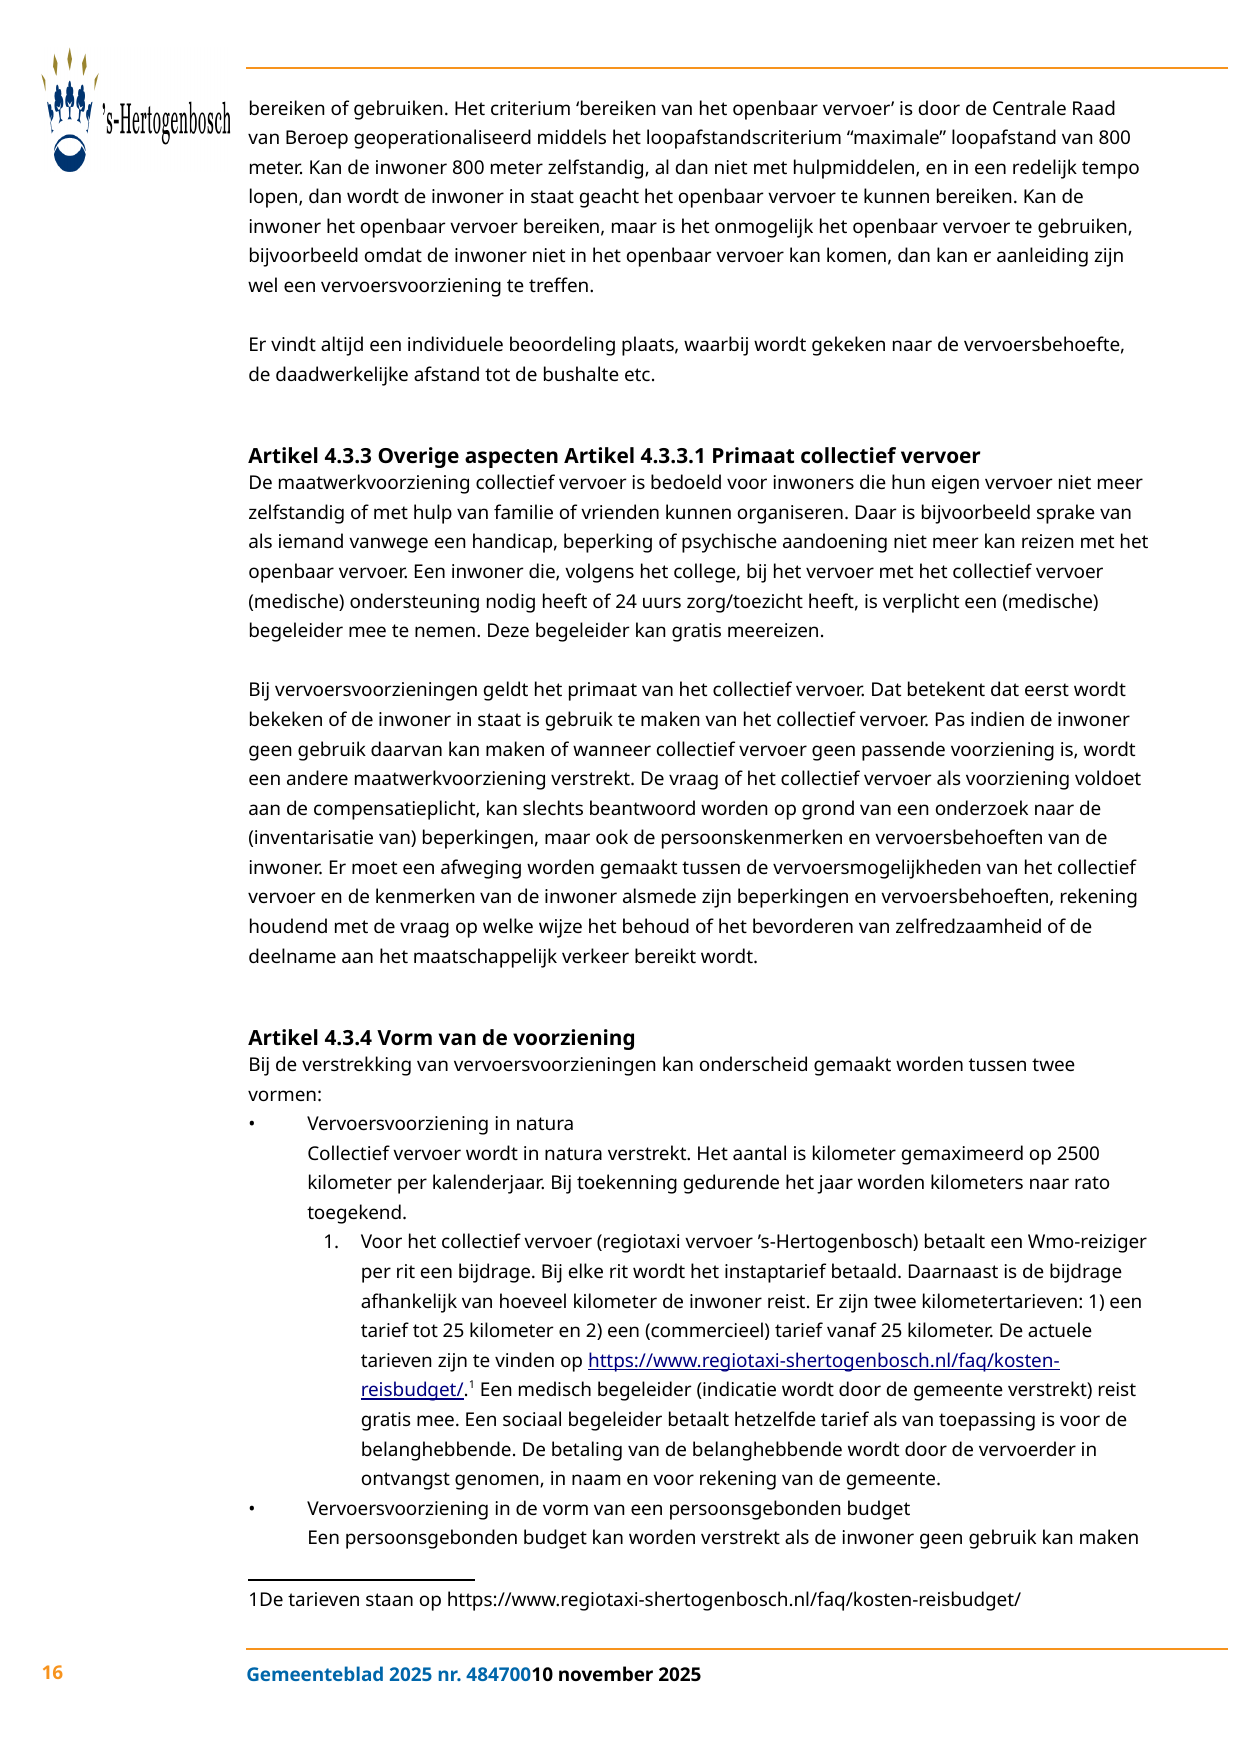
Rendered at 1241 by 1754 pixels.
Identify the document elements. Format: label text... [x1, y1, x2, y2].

text Er vindt altijd een individuele beoordeling plaats, waarbij wordt gekeken naar de vervoersbehoefte, de daadwerkelijke afstand tot de bushalte etc. [248, 331, 1152, 387]
list De tarieven staan op https://www.regiotaxi-shertogenbosch.nl/faq/kosten-reisbudget/ [248, 1586, 1152, 1612]
list Collectief vervoer wordt in natura verstrekt. Het aantal is kilometer gemaximeerd op 2500 kilometer per kalenderjaar. Bij toekenning gedurende het jaar worden kilometers naar rato toegekend. [248, 1140, 1152, 1225]
picture [41, 47, 231, 172]
list Vervoersvoorziening in natura [248, 1110, 1152, 1136]
text Artikel 4.3.3 Overige aspecten Artikel 4.3.3.1 Primaat collectief vervoer [248, 441, 1152, 469]
text Artikel 4.3.4 Vorm van de voorziening [248, 1023, 1152, 1051]
list Een persoonsgebonden budget kan worden verstrekt als de inwoner geen gebruik kan maken [248, 1524, 1152, 1550]
text Bij de verstrekking van vervoersvoorzieningen kan onderscheid gemaakt worden tussen twee vormen: [248, 1051, 1152, 1107]
list Vervoersvoorziening in de vorm van een persoonsgebonden budget [248, 1495, 1152, 1521]
text Bij vervoersvoorzieningen geldt het primaat van het collectief vervoer. Dat betekent dat eerst wordt bekeken of de inwoner in staat is gebruik te maken van het collectief vervoer. Pas indien de inwoner geen gebruik daarvan kan maken of wanneer collectief vervoer geen passende voorziening is, wordt een andere maatwerkvoorziening verstrekt. De vraag of het collectief vervoer als voorziening voldoet aan de compensatieplicht, kan slechts beantwoord worden op grond van een onderzoek naar de (inventarisatie van) beperkingen, maar ook de persoonskenmerken en vervoersbehoeften van de inwoner. Er moet een afweging worden gemaakt tussen de vervoersmogelijkheden van het collectief vervoer en de kenmerken van de inwoner alsmede zijn beperkingen en vervoersbehoeften, rekening houdend met de vraag op welke wijze het behoud of het bevorderen van zelfredzaamheid of de deelname aan het maatschappelijk verkeer bereikt wordt. [248, 677, 1152, 968]
list Voor het collectief vervoer (regiotaxi vervoer ’s-Hertogenbosch) betaalt een Wmo-reiziger per rit een bijdrage. Bij elke rit wordt het instaptarief betaald. Daarnaast is de bijdrage afhankelijk van hoeveel kilometer de inwoner reist. Er zijn twee kilometertarieven: 1) een tarief tot 25 kilometer en 2) een (commercieel) tarief vanaf 25 kilometer. De actuele tarieven zijn te vinden op https://www.regiotaxi-shertogenbosch.nl/faq/kosten-reisbudget/. Een medisch begeleider (indicatie wordt door de gemeente verstrekt) reist gratis mee. Een sociaal begeleider betaalt hetzelfde tarief als van toepassing is voor de belanghebbende. De betaling van de belanghebbende wordt door de vervoerder in ontvangst genomen, in naam en voor rekening van de gemeente. [323, 1229, 1152, 1491]
text bereiken of gebruiken. Het criterium ‘bereiken van het openbaar vervoer’ is door de Centrale Raad van Beroep geoperationaliseerd middels het loopafstandscriterium “maximale” loopafstand van 800 meter. Kan de inwoner 800 meter zelfstandig, al dan niet met hulpmiddelen, en in een redelijk tempo lopen, dan wordt de inwoner in staat geacht het openbaar vervoer te kunnen bereiken. Kan de inwoner het openbaar vervoer bereiken, maar is het onmogelijk het openbaar vervoer te gebruiken, bijvoorbeeld omdat de inwoner niet in het openbaar vervoer kan komen, dan kan er aanleiding zijn wel een vervoersvoorziening te treffen. [248, 95, 1152, 298]
text De maatwerkvoorziening collectief vervoer is bedoeld voor inwoners die hun eigen vervoer niet meer zelfstandig of met hulp van familie of vrienden kunnen organiseren. Daar is bijvoorbeeld sprake van als iemand vanwege een handicap, beperking of psychische aandoening niet meer kan reizen met het openbaar vervoer. Een inwoner die, volgens het college, bij het vervoer met het collectief vervoer (medische) ondersteuning nodig heeft of 24 uurs zorg/toezicht heeft, is verplicht een (medische) begeleider mee te nemen. Deze begeleider kan gratis meereizen. [248, 469, 1152, 643]
